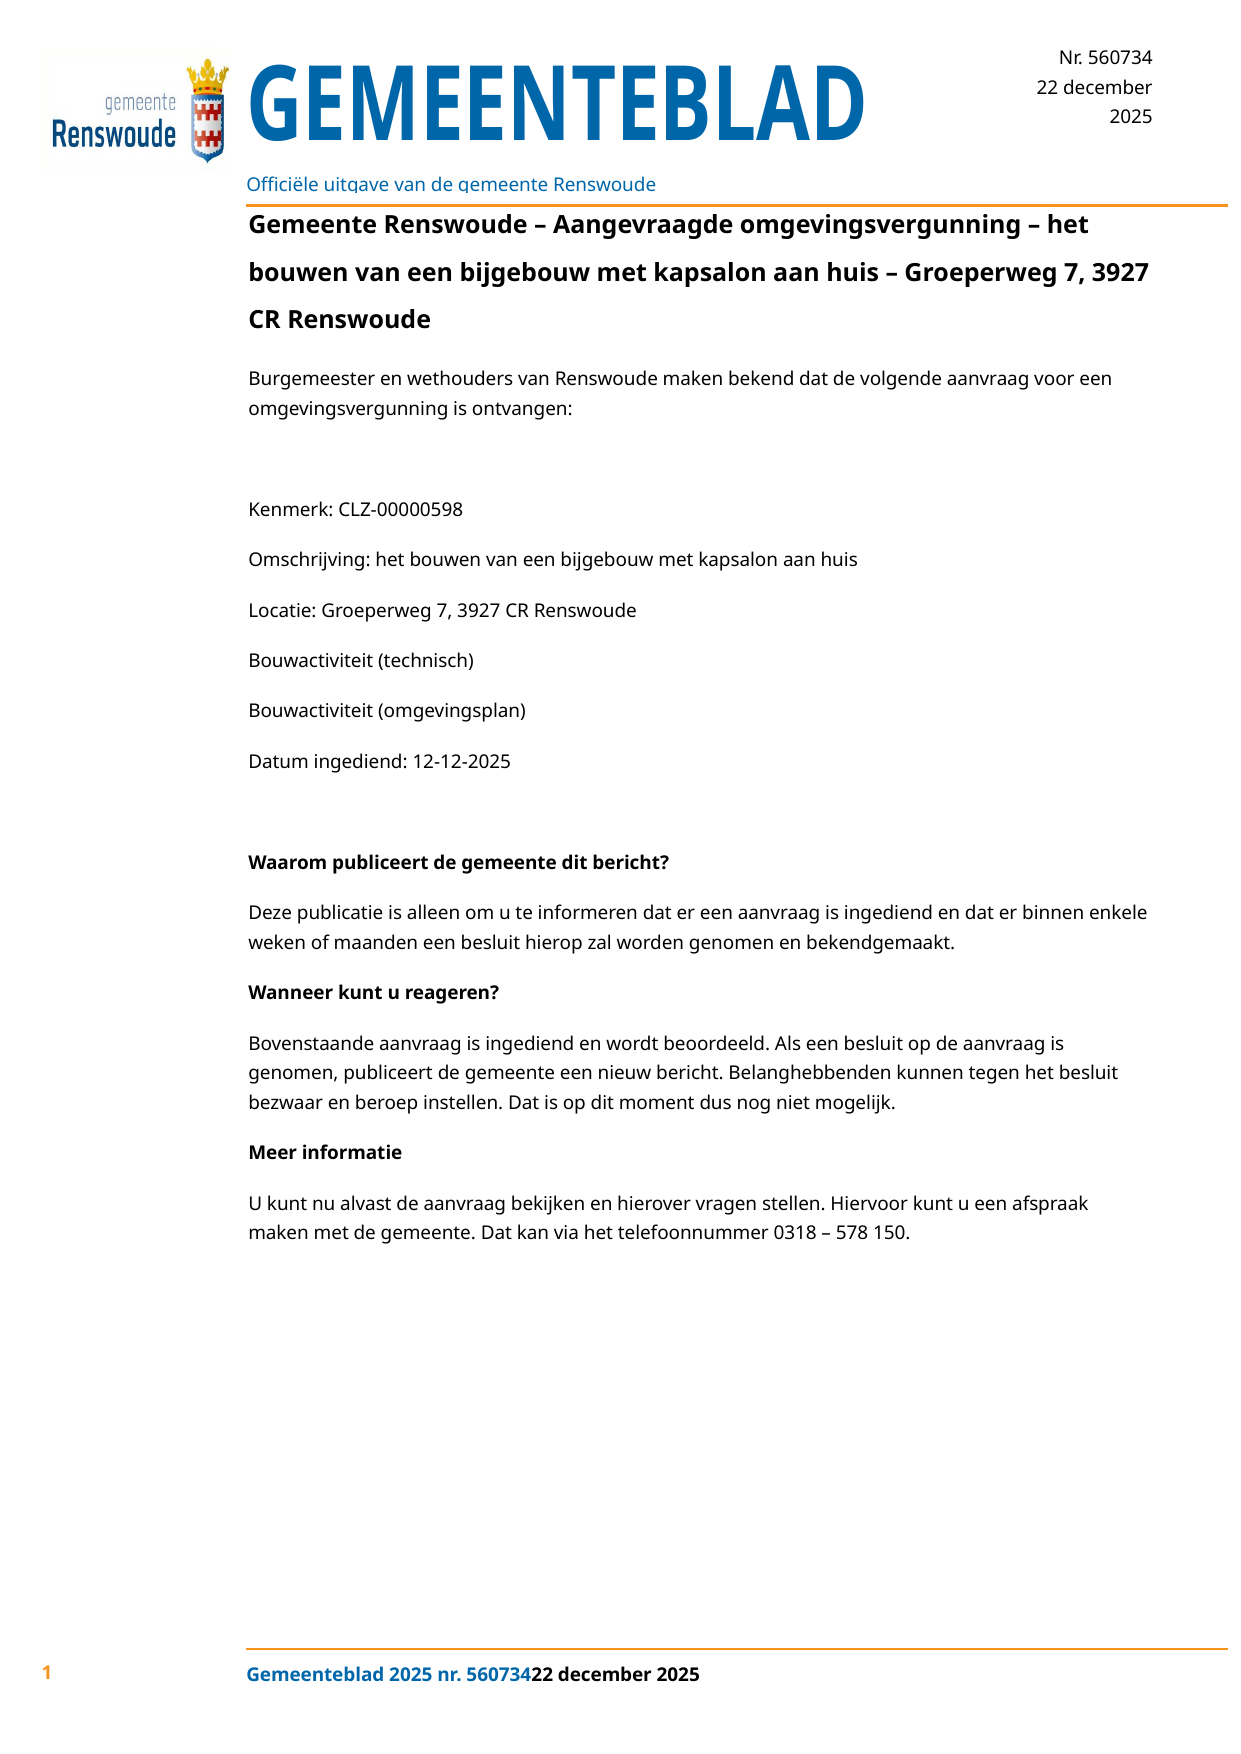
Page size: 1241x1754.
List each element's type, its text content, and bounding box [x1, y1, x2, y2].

text Meer informatie [248, 1139, 1152, 1165]
text Gemeente Renswoude – Aangevraagde omgevingsvergunning – het bouwen van een bijgebouw met kapsalon aan huis – Groeperweg 7, 3927 CR Renswoude [248, 207, 1152, 336]
text Waarom publiceert de gemeente dit bericht? [248, 849, 1152, 874]
text U kunt nu alvast de aanvraag bekijken en hierover vragen stellen. Hiervoor kunt u een afspraak maken met de gemeente. Dat kan via het telefoonnummer 0318 – 578 150. [248, 1190, 1152, 1245]
text Datum ingediend: 12-12-2025 [248, 748, 1152, 774]
text Locatie: Groeperweg 7, 3927 CR Renswoude [248, 597, 1152, 622]
text Kenmerk: CLZ-00000598 [248, 496, 1152, 522]
text Bovenstaande aanvraag is ingediend en wordt beoordeeld. Als een besluit op de aanvraag is genomen, publiceert de gemeente een nieuw bericht. Belanghebbenden kunnen tegen het besluit bezwaar en beroep instellen. Dat is op dit moment dus nog niet mogelijk. [248, 1030, 1152, 1114]
picture [41, 47, 231, 172]
text Deze publicatie is alleen om u te informeren dat er een aanvraag is ingediend en dat er binnen enkele weken of maanden een besluit hierop zal worden genomen en bekendgemaakt. [248, 899, 1152, 954]
text Omschrijving: het bouwen van een bijgebouw met kapsalon aan huis [248, 546, 1152, 572]
text Burgemeester en wethouders van Renswoude maken bekend dat de volgende aanvraag voor een omgevingsvergunning is ontvangen: [248, 366, 1152, 421]
text Wanneer kunt u reageren? [248, 979, 1152, 1005]
text Bouwactiviteit (technisch) [248, 647, 1152, 673]
text Bouwactiviteit (omgevingsplan) [248, 698, 1152, 723]
